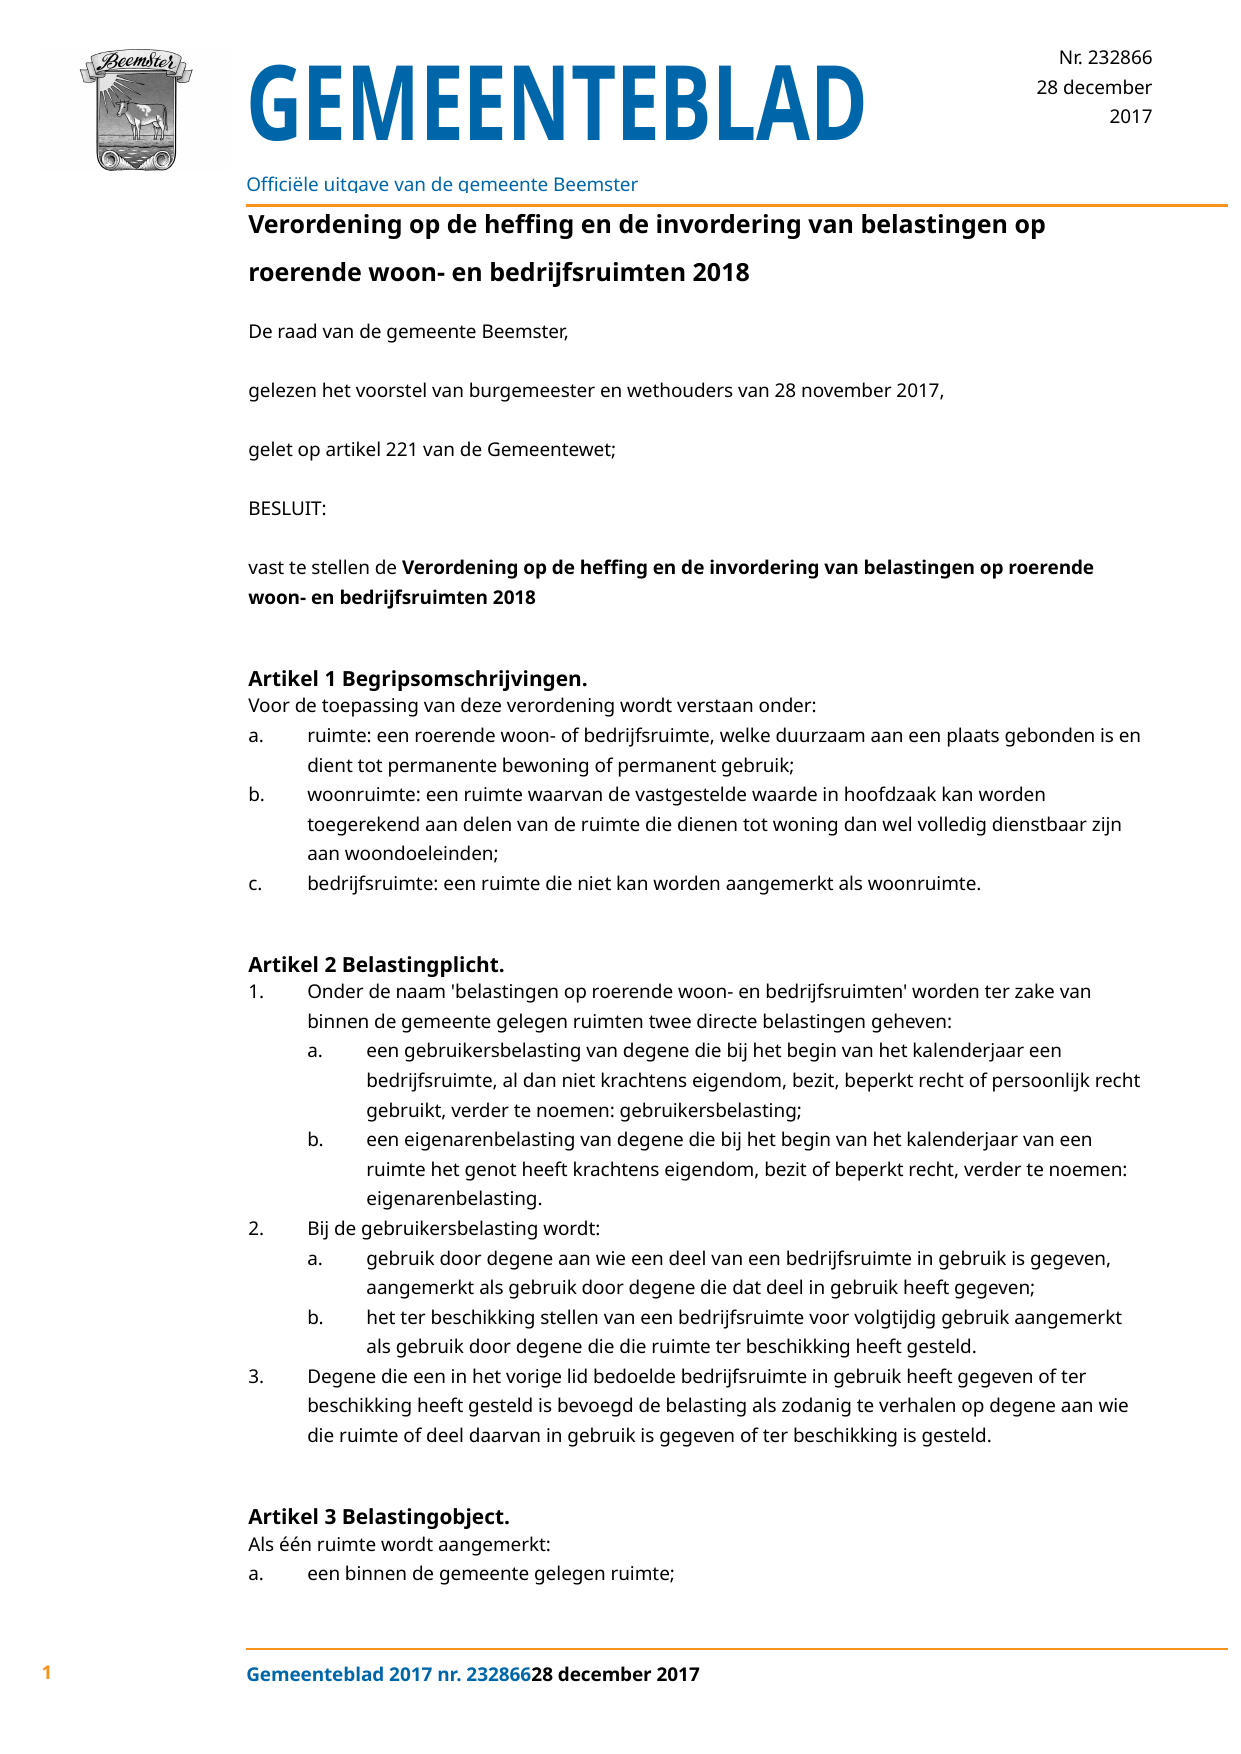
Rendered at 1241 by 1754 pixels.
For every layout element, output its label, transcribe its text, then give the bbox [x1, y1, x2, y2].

text Voor de toepassing van deze verordening wordt verstaan onder: [248, 693, 1152, 718]
list een gebruikersbelasting van degene die bij het begin van het kalenderjaar een bedrijfsruimte, al dan niet krachtens eigendom, bezit, beperkt recht of persoonlijk recht gebruikt, verder te noemen: gebruikersbelasting; [307, 1038, 1152, 1123]
text gelezen het voorstel van burgemeester en wethouders van 28 november 2017, [248, 377, 1152, 403]
text Als één ruimte wordt aangemerkt: [248, 1531, 1152, 1556]
text BESLUIT: [248, 495, 1152, 521]
list gebruik door degene aan wie een deel van een bedrijfsruimte in gebruik is gegeven, aangemerkt als gebruik door degene die dat deel in gebruik heeft gegeven; [307, 1245, 1152, 1300]
text Artikel 2 Belastingplicht. [248, 950, 1152, 978]
text Artikel 3 Belastingobject. [248, 1502, 1152, 1531]
text gelet op artikel 221 van de Gemeentewet; [248, 436, 1152, 462]
text Artikel 1 Begripsomschrijvingen. [248, 664, 1152, 693]
list een binnen de gemeente gelegen ruimte; [248, 1560, 1152, 1586]
list Degene die een in het vorige lid bedoelde bedrijfsruimte in gebruik heeft gegeven of ter beschikking heeft gesteld is bevoegd de belasting als zodanig te verhalen op degene aan wie die ruimte of deel daarvan in gebruik is gegeven of ter beschikking is gesteld. [248, 1363, 1152, 1448]
list het ter beschikking stellen van een bedrijfsruimte voor volgtijdig gebruik aangemerkt als gebruik door degene die die ruimte ter beschikking heeft gesteld. [307, 1304, 1152, 1359]
list Bij de gebruikersbelasting wordt: [248, 1215, 1152, 1241]
list een eigenarenbelasting van degene die bij het begin van het kalenderjaar van een ruimte het genot heeft krachtens eigendom, bezit of beperkt recht, verder te noemen: eigenarenbelasting. [307, 1126, 1152, 1211]
list Onder de naam 'belastingen op roerende woon- en bedrijfsruimten' worden ter zake van binnen de gemeente gelegen ruimten twee directe belastingen geheven: [248, 978, 1152, 1034]
list bedrijfsruimte: een ruimte die niet kan worden aangemerkt als woonruimte. [248, 870, 1152, 896]
text De raad van de gemeente Beemster, [248, 318, 1152, 344]
list woonruimte: een ruimte waarvan de vastgestelde waarde in hoofdzaak kan worden toegerekend aan delen van de ruimte die dienen tot woning dan wel volledig dienstbaar zijn aan woondoeleinden; [248, 781, 1152, 866]
picture [41, 47, 231, 172]
list ruimte: een roerende woon- of bedrijfsruimte, welke duurzaam aan een plaats gebonden is en dient tot permanente bewoning of permanent gebruik; [248, 722, 1152, 777]
text Verordening op de heffing en de invordering van belastingen op roerende woon- en bedrijfsruimten 2018 [248, 207, 1152, 288]
text vast te stellen de Verordening op de heffing en de invordering van belastingen op roerende woon- en bedrijfsruimten 2018 [248, 554, 1152, 610]
